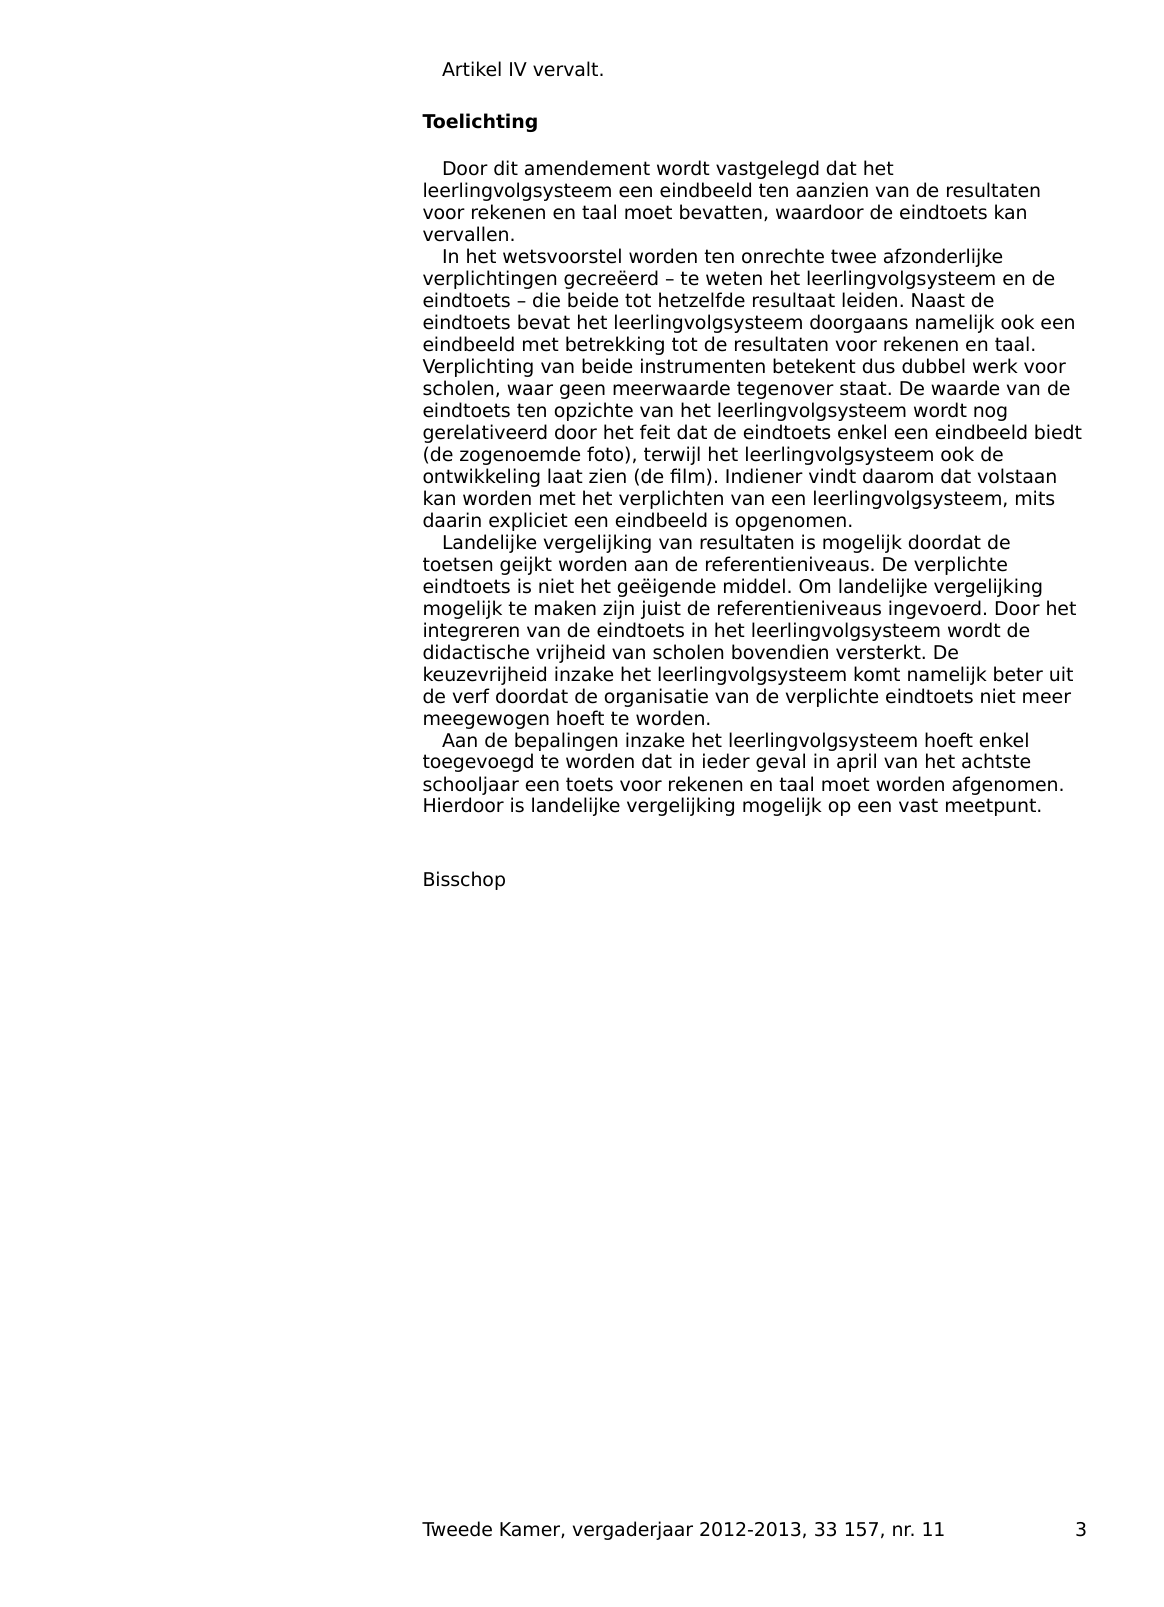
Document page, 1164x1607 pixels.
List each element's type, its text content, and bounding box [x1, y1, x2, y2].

text Aan de bepalingen inzake het leerlingvolgsysteem hoeft enkel toegevoegd te worden dat in ieder geval in april van het achtste schooljaar een toets voor rekenen en taal moet worden afgenomen. Hierdoor is landelijke vergelijking mogelijk op een vast meetpunt. [422, 729, 1087, 817]
text Landelijke vergelijking van resultaten is mogelijk doordat de toetsen geijkt worden aan de referentieniveaus. De verplichte eindtoets is niet het geëigende middel. Om landelijke vergelijking mogelijk te maken zijn juist de referentieniveaus ingevoerd. Door het integreren van de eindtoets in het leerlingvolgsysteem wordt de didactische vrijheid van scholen bovendien versterkt. De keuzevrijheid inzake het leerlingvolgsysteem komt namelijk beter uit de verf doordat de organisatie van de verplichte eindtoets niet meer meegewogen hoeft te worden. [422, 532, 1087, 729]
text Door dit amendement wordt vastgelegd dat het leerlingvolgsysteem een eindbeeld ten aanzien van de resultaten voor rekenen en taal moet bevatten, waardoor de eindtoets kan vervallen. [422, 158, 1087, 246]
text In het wetsvoorstel worden ten onrechte twee afzonderlijke verplichtingen gecreëerd – te weten het leerlingvolgsysteem en de eindtoets – die beide tot hetzelfde resultaat leiden. Naast de eindtoets bevat het leerlingvolgsysteem doorgaans namelijk ook een eindbeeld met betrekking tot de resultaten voor rekenen en taal. Verplichting van beide instrumenten betekent dus dubbel werk voor scholen, waar geen meerwaarde tegenover staat. De waarde van de eindtoets ten opzichte van het leerlingvolgsysteem wordt nog gerelativeerd door het feit dat de eindtoets enkel een eindbeeld biedt (de zogenoemde foto), terwijl het leerlingvolgsysteem ook de ontwikkeling laat zien (de film). Indiener vindt daarom dat volstaan kan worden met het verplichten van een leerlingvolgsysteem, mits daarin expliciet een eindbeeld is opgenomen. [422, 246, 1087, 532]
text Artikel IV vervalt. [422, 59, 1087, 81]
subtitle Toelichting [422, 111, 1087, 133]
text Bisschop [422, 847, 1087, 891]
